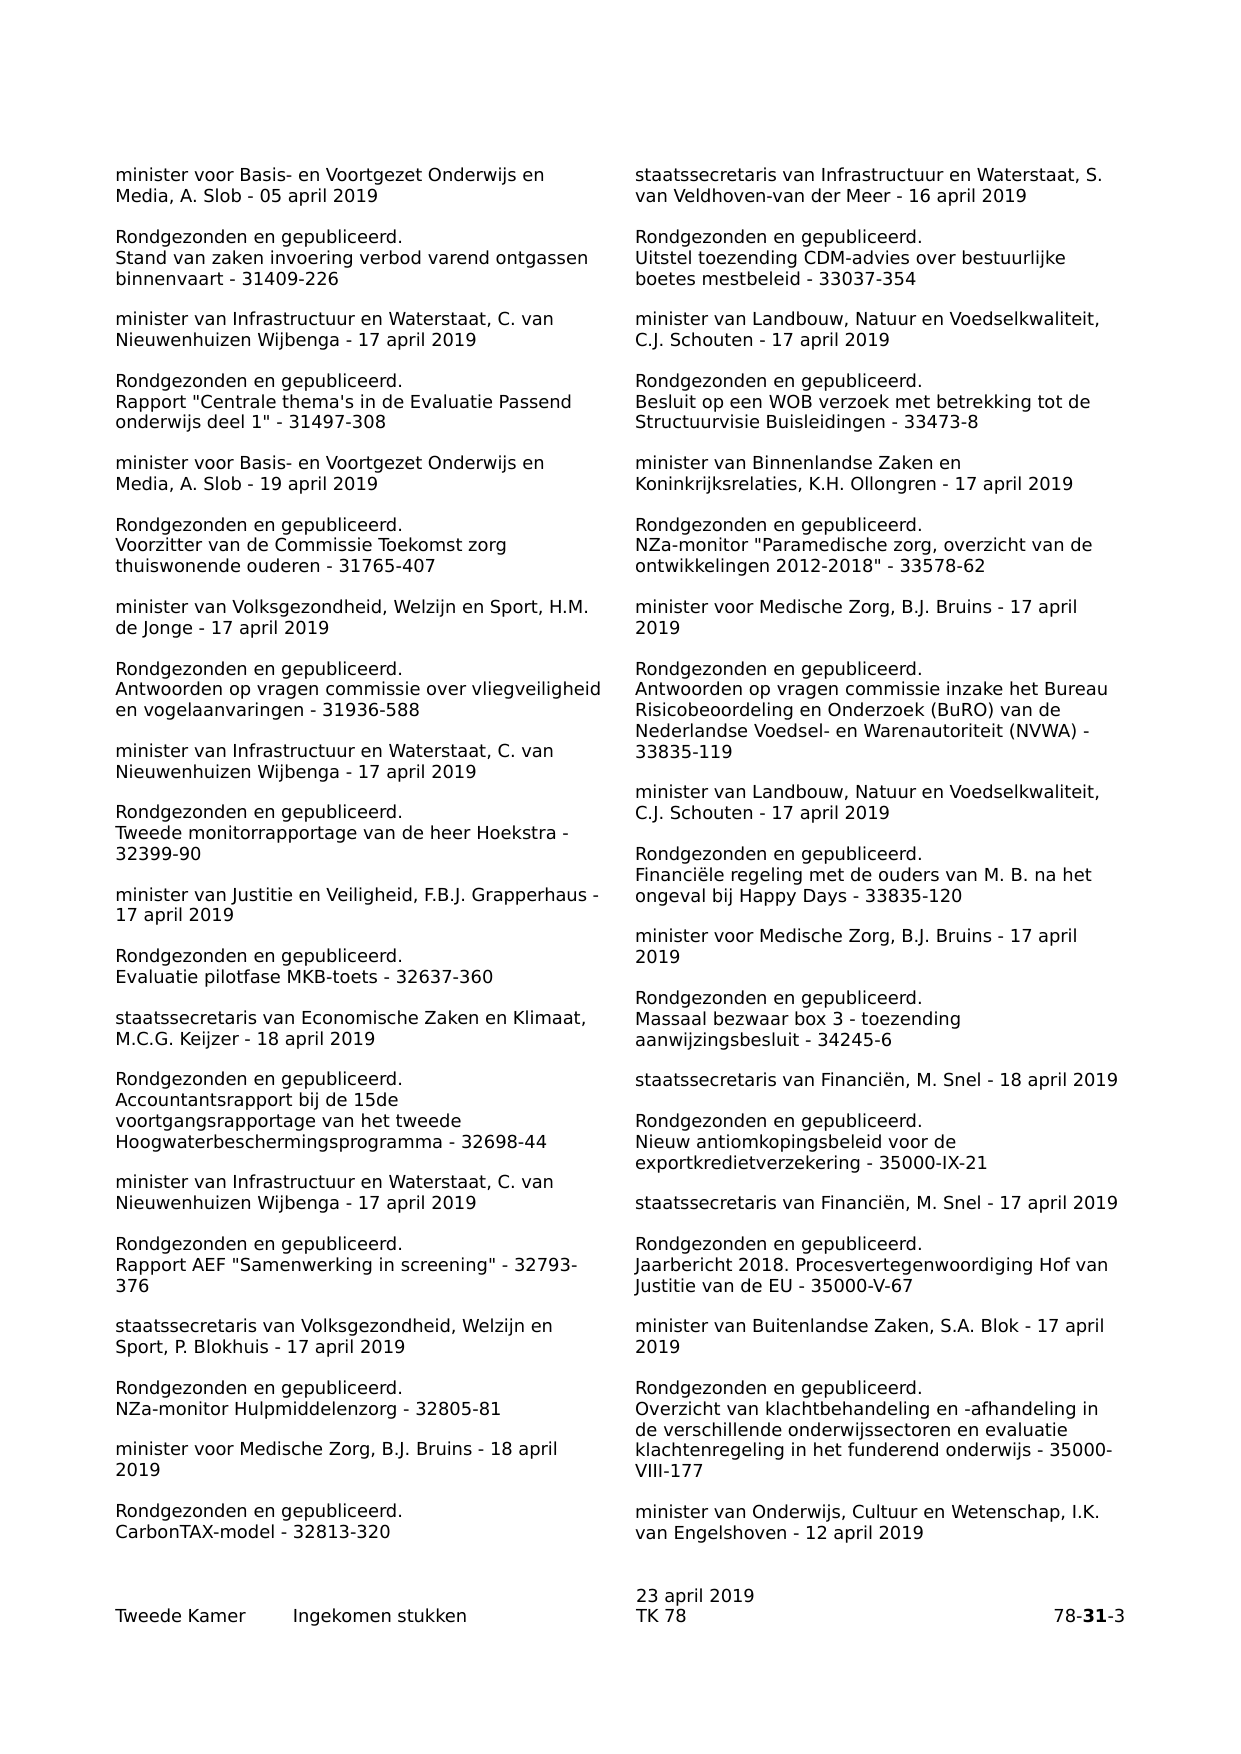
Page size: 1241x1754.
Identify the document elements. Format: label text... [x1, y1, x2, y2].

text NZa-monitor "Paramedische zorg, overzicht van de ontwikkelingen 2012-2018" - 33578-62 [635, 535, 1125, 577]
text staatssecretaris van Financiën, M. Snel - 18 april 2019 [635, 1070, 1125, 1091]
text Rondgezonden en gepubliceerd. [115, 514, 605, 535]
text minister van Onderwijs, Cultuur en Wetenschap, I.K. van Engelshoven - 12 april 2019 [635, 1502, 1125, 1543]
text staatssecretaris van Volksgezondheid, Welzijn en Sport, P. Blokhuis - 17 april 2019 [115, 1316, 605, 1358]
text Rapport AEF "Samenwerking in screening" - 32793-376 [115, 1254, 605, 1296]
text Stand van zaken invoering verbod varend ontgassen binnenvaart - 31409-226 [115, 247, 605, 289]
text Tweede monitorrapportage van de heer Hoekstra - 32399-90 [115, 823, 605, 864]
text Rondgezonden en gepubliceerd. [635, 844, 1125, 864]
text staatssecretaris van Infrastructuur en Waterstaat, S. van Veldhoven-van der Meer - 16 april 2019 [635, 165, 1125, 207]
text Massaal bezwaar box 3 - toezending aanwijzingsbesluit - 34245-6 [635, 1008, 1125, 1050]
text Rapport "Centrale thema's in de Evaluatie Passend onderwijs deel 1" - 31497-308 [115, 391, 605, 433]
text Rondgezonden en gepubliceerd. [635, 1234, 1125, 1255]
text minister van Infrastructuur en Waterstaat, C. van Nieuwenhuizen Wijbenga - 17 april 2019 [115, 741, 605, 782]
text Rondgezonden en gepubliceerd. [635, 371, 1125, 391]
text minister voor Medische Zorg, B.J. Bruins - 17 april 2019 [635, 926, 1125, 968]
text minister van Landbouw, Natuur en Voedselkwaliteit, C.J. Schouten - 17 april 2019 [635, 782, 1125, 824]
text Rondgezonden en gepubliceerd. [635, 227, 1125, 247]
text minister voor Medische Zorg, B.J. Bruins - 17 april 2019 [635, 597, 1125, 638]
text Rondgezonden en gepubliceerd. [115, 1501, 605, 1521]
text Rondgezonden en gepubliceerd. [115, 946, 605, 967]
text minister voor Medische Zorg, B.J. Bruins - 18 april 2019 [115, 1439, 605, 1481]
text minister van Buitenlandse Zaken, S.A. Blok - 17 april 2019 [635, 1316, 1125, 1358]
text CarbonTAX-model - 32813-320 [115, 1521, 605, 1542]
text minister van Landbouw, Natuur en Voedselkwaliteit, C.J. Schouten - 17 april 2019 [635, 309, 1125, 351]
text minister van Infrastructuur en Waterstaat, C. van Nieuwenhuizen Wijbenga - 17 april 2019 [115, 309, 605, 351]
text Voorzitter van de Commissie Toekomst zorg thuiswonende ouderen - 31765-407 [115, 535, 605, 577]
text minister voor Basis- en Voortgezet Onderwijs en Media, A. Slob - 19 april 2019 [115, 453, 605, 494]
text minister voor Basis- en Voortgezet Onderwijs en Media, A. Slob - 05 april 2019 [115, 165, 605, 207]
text Evaluatie pilotfase MKB-toets - 32637-360 [115, 967, 605, 988]
text Rondgezonden en gepubliceerd. [635, 658, 1125, 679]
text staatssecretaris van Economische Zaken en Klimaat, M.C.G. Keijzer - 18 april 2019 [115, 1008, 605, 1049]
text Jaarbericht 2018. Procesvertegenwoordiging Hof van Justitie van de EU - 35000-V-67 [635, 1255, 1125, 1296]
text Rondgezonden en gepubliceerd. [115, 227, 605, 247]
text minister van Justitie en Veiligheid, F.B.J. Grapperhaus - 17 april 2019 [115, 884, 605, 926]
text Rondgezonden en gepubliceerd. [635, 1111, 1125, 1132]
text Rondgezonden en gepubliceerd. [635, 988, 1125, 1008]
text minister van Volksgezondheid, Welzijn en Sport, H.M. de Jonge - 17 april 2019 [115, 597, 605, 638]
text minister van Binnenlandse Zaken en Koninkrijksrelaties, K.H. Ollongren - 17 april 2019 [635, 453, 1125, 494]
text Antwoorden op vragen commissie over vliegveiligheid en vogelaanvaringen - 31936-588 [115, 679, 605, 721]
text Besluit op een WOB verzoek met betrekking tot de Structuurvisie Buisleidingen - 33473-8 [635, 391, 1125, 433]
text staatssecretaris van Financiën, M. Snel - 17 april 2019 [635, 1193, 1125, 1214]
text Rondgezonden en gepubliceerd. [635, 1378, 1125, 1398]
text Rondgezonden en gepubliceerd. [115, 802, 605, 823]
text Nieuw antiomkopingsbeleid voor de exportkredietverzekering - 35000-IX-21 [635, 1132, 1125, 1173]
text minister van Infrastructuur en Waterstaat, C. van Nieuwenhuizen Wijbenga - 17 april 2019 [115, 1172, 605, 1214]
text Rondgezonden en gepubliceerd. [115, 371, 605, 391]
text Rondgezonden en gepubliceerd. [115, 1378, 605, 1398]
text Antwoorden op vragen commissie inzake het Bureau Risicobeoordeling en Onderzoek (BuRO) van de Nederlandse Voedsel- en Warenautoriteit (NVWA) - 33835-119 [635, 679, 1125, 762]
text NZa-monitor Hulpmiddelenzorg - 32805-81 [115, 1398, 605, 1419]
text Uitstel toezending CDM-advies over bestuurlijke boetes mestbeleid - 33037-354 [635, 247, 1125, 289]
text Overzicht van klachtbehandeling en -afhandeling in de verschillende onderwijssectoren en evaluatie klachtenregeling in het funderend onderwijs - 35000-VIII-177 [635, 1398, 1125, 1482]
text Rondgezonden en gepubliceerd. [115, 1234, 605, 1254]
text Rondgezonden en gepubliceerd. [635, 514, 1125, 535]
text Rondgezonden en gepubliceerd. [115, 1069, 605, 1090]
text Rondgezonden en gepubliceerd. [115, 658, 605, 679]
text Accountantsrapport bij de 15de voortgangsrapportage van het tweede Hoogwaterbeschermingsprogramma - 32698-44 [115, 1090, 605, 1152]
text Financiële regeling met de ouders van M. B. na het ongeval bij Happy Days - 33835-120 [635, 864, 1125, 906]
